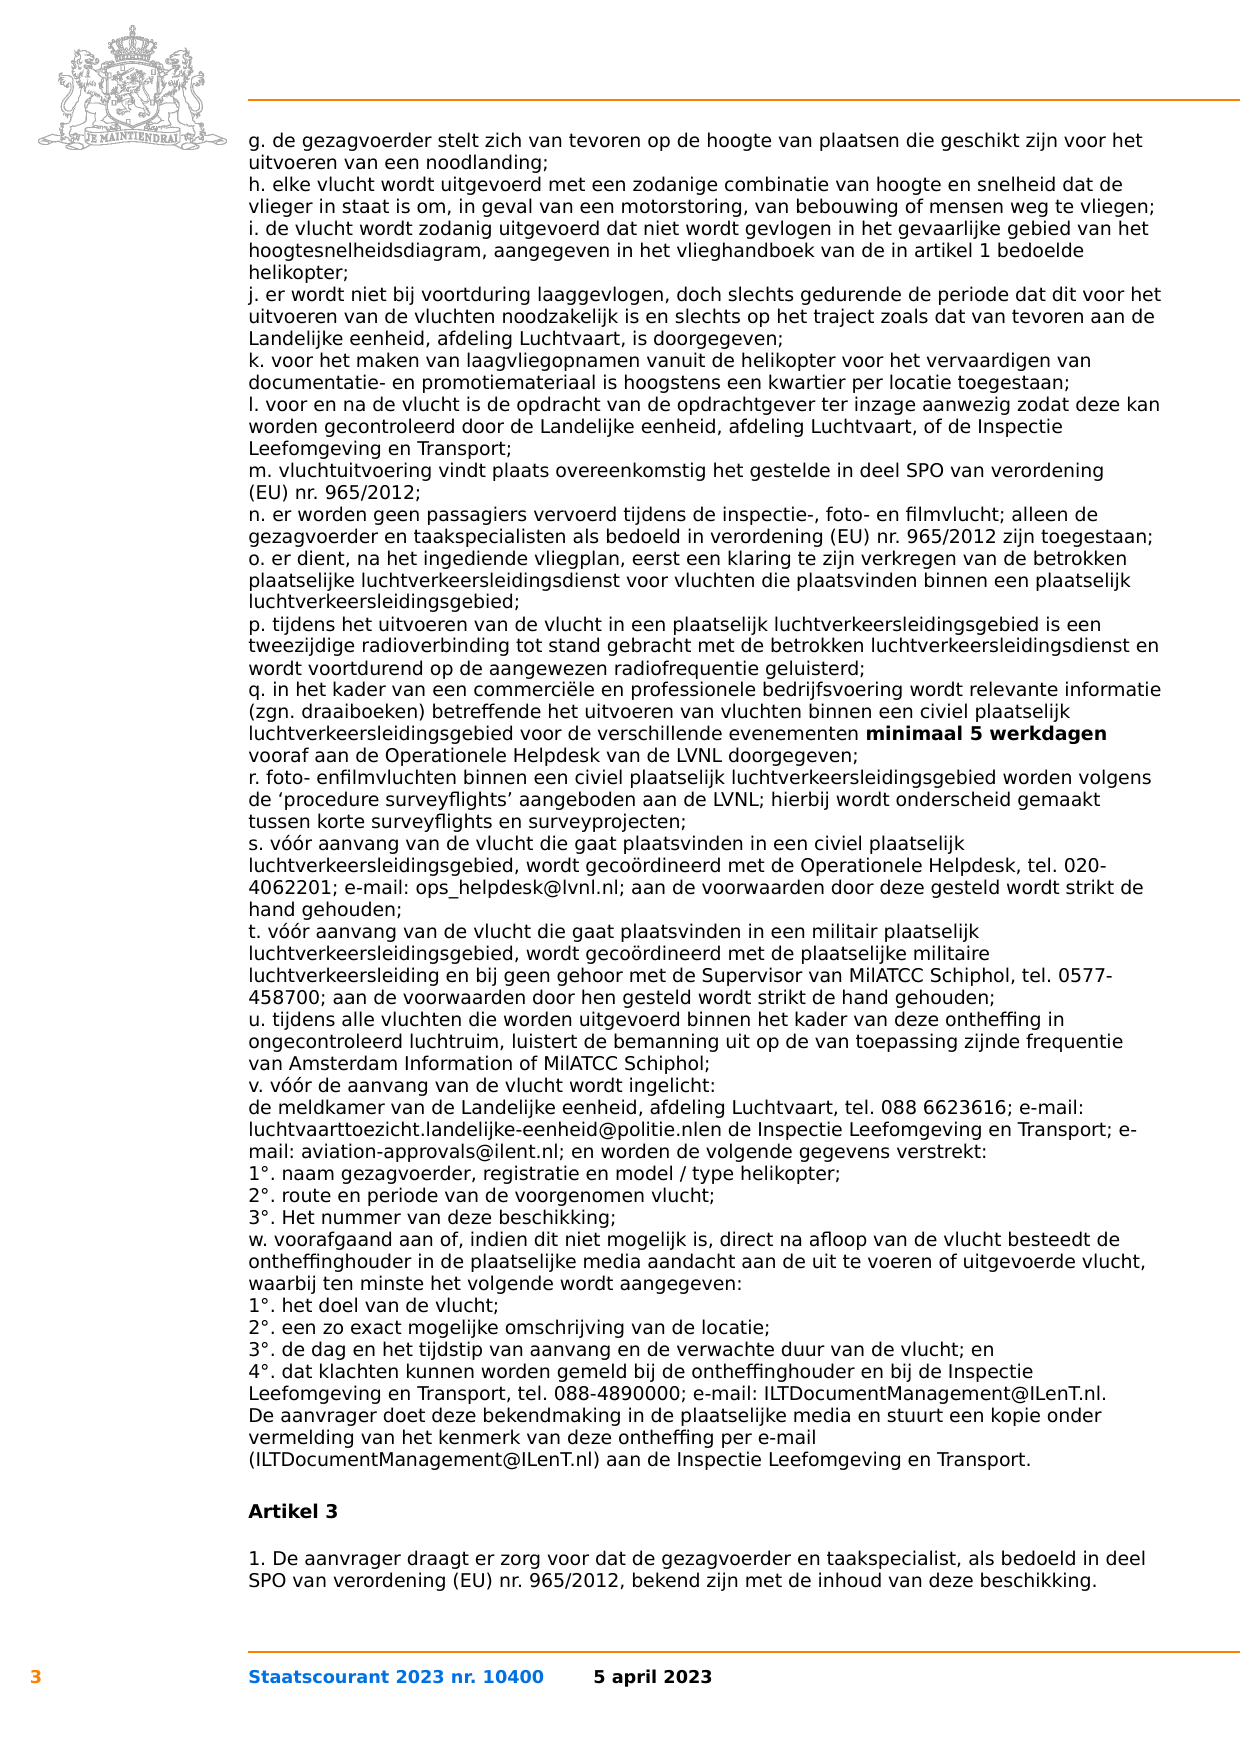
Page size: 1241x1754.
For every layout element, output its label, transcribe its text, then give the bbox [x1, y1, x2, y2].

text l. voor en na de vlucht is de opdracht van de opdrachtgever ter inzage aanwezig zodat deze kan worden gecontroleerd door de Landelijke eenheid, afdeling Luchtvaart, of de Inspectie Leefomgeving en Transport; [248, 394, 1163, 459]
text r. foto- enfilmvluchten binnen een civiel plaatselijk luchtverkeersleidingsgebied worden volgens de ‘procedure surveyflights’ aangeboden aan de LVNL; hierbij wordt onderscheid gemaakt tussen korte surveyflights en surveyprojecten; [248, 767, 1163, 833]
text k. voor het maken van laagvliegopnamen vanuit de helikopter voor het vervaardigen van documentatie- en promotiemateriaal is hoogstens een kwartier per locatie toegestaan; [248, 350, 1163, 394]
text m. vluchtuitvoering vindt plaats overeenkomstig het gestelde in deel SPO van verordening (EU) nr. 965/2012; [248, 459, 1163, 503]
text p. tijdens het uitvoeren van de vlucht in een plaatselijk luchtverkeersleidingsgebied is een tweezijdige radioverbinding tot stand gebracht met de betrokken luchtverkeersleidingsdienst en wordt voortdurend op de aangewezen radiofrequentie geluisterd; [248, 613, 1163, 679]
text de meldkamer van de Landelijke eenheid, afdeling Luchtvaart, tel. 088 6623616; e-mail: luchtvaarttoezicht.landelijke-eenheid@politie.nlen de Inspectie Leefomgeving en Transport; e-mail: aviation-approvals@ilent.nl; en worden de volgende gegevens verstrekt: [248, 1097, 1163, 1163]
text 2°. route en periode van de voorgenomen vlucht; [248, 1185, 1163, 1207]
text o. er dient, na het ingediende vliegplan, eerst een klaring te zijn verkregen van de betrokken plaatselijke luchtverkeersleidingsdienst voor vluchten die plaatsvinden binnen een plaatselijk luchtverkeersleidingsgebied; [248, 547, 1163, 613]
text n. er worden geen passagiers vervoerd tijdens de inspectie-, foto- en filmvlucht; alleen de gezagvoerder en taakspecialisten als bedoeld in verordening (EU) nr. 965/2012 zijn toegestaan; [248, 503, 1163, 547]
text t. vóór aanvang van de vlucht die gaat plaatsvinden in een militair plaatselijk luchtverkeersleidingsgebied, wordt gecoördineerd met de plaatselijke militaire luchtverkeersleiding en bij geen gehoor met de Supervisor van MilATCC Schiphol, tel. 0577-458700; aan de voorwaarden door hen gesteld wordt strikt de hand gehouden; [248, 921, 1163, 1009]
text De aanvrager doet deze bekendmaking in de plaatselijke media en stuurt een kopie onder vermelding van het kenmerk van deze ontheffing per e-mail (ILTDocumentManagement@ILenT.nl) aan de Inspectie Leefomgeving en Transport. [248, 1405, 1163, 1471]
text v. vóór de aanvang van de vlucht wordt ingelicht: [248, 1075, 1163, 1097]
text 1°. naam gezagvoerder, registratie en model / type helikopter; [248, 1163, 1163, 1185]
text 3°. de dag en het tijdstip van aanvang en de verwachte duur van de vlucht; en [248, 1339, 1163, 1361]
text h. elke vlucht wordt uitgevoerd met een zodanige combinatie van hoogte en snelheid dat de vlieger in staat is om, in geval van een motorstoring, van bebouwing of mensen weg te vliegen; [248, 174, 1163, 218]
text 1. De aanvrager draagt er zorg voor dat de gezagvoerder en taakspecialist, als bedoeld in deel SPO van verordening (EU) nr. 965/2012, bekend zijn met de inhoud van deze beschikking. [248, 1548, 1163, 1592]
text g. de gezagvoerder stelt zich van tevoren op de hoogte van plaatsen die geschikt zijn voor het uitvoeren van een noodlanding; [248, 130, 1163, 174]
text j. er wordt niet bij voortduring laaggevlogen, doch slechts gedurende de periode dat dit voor het uitvoeren van de vluchten noodzakelijk is en slechts op het traject zoals dat van tevoren aan de Landelijke eenheid, afdeling Luchtvaart, is doorgegeven; [248, 284, 1163, 350]
text q. in het kader van een commerciële en professionele bedrijfsvoering wordt relevante informatie (zgn. draaiboeken) betreffende het uitvoeren van vluchten binnen een civiel plaatselijk luchtverkeersleidingsgebied voor de verschillende evenementen minimaal 5 werkdagen vooraf aan de Operationele Helpdesk van de LVNL doorgegeven; [248, 679, 1163, 767]
text s. vóór aanvang van de vlucht die gaat plaatsvinden in een civiel plaatselijk luchtverkeersleidingsgebied, wordt gecoördineerd met de Operationele Helpdesk, tel. 020-4062201; e-mail: ops_helpdesk@lvnl.nl; aan de voorwaarden door deze gesteld wordt strikt de hand gehouden; [248, 833, 1163, 921]
text 2°. een zo exact mogelijke omschrijving van de locatie; [248, 1317, 1163, 1339]
text 3°. Het nummer van deze beschikking; [248, 1207, 1163, 1229]
text 4°. dat klachten kunnen worden gemeld bij de ontheffinghouder en bij de Inspectie Leefomgeving en Transport, tel. 088-4890000; e-mail: ILTDocumentManagement@ILenT.nl. [248, 1361, 1163, 1405]
text 1°. het doel van de vlucht; [248, 1295, 1163, 1317]
text w. voorafgaand aan of, indien dit niet mogelijk is, direct na afloop van de vlucht besteedt de ontheffinghouder in de plaatselijke media aandacht aan de uit te voeren of uitgevoerde vlucht, waarbij ten minste het volgende wordt aangegeven: [248, 1229, 1163, 1295]
subtitle Artikel 3 [248, 1501, 1163, 1523]
text i. de vlucht wordt zodanig uitgevoerd dat niet wordt gevlogen in het gevaarlijke gebied van het hoogtesnelheidsdiagram, aangegeven in het vlieghandboek van de in artikel 1 bedoelde helikopter; [248, 218, 1163, 284]
picture [38, 25, 227, 150]
text u. tijdens alle vluchten die worden uitgevoerd binnen het kader van deze ontheffing in ongecontroleerd luchtruim, luistert de bemanning uit op de van toepassing zijnde frequentie van Amsterdam Information of MilATCC Schiphol; [248, 1009, 1163, 1075]
